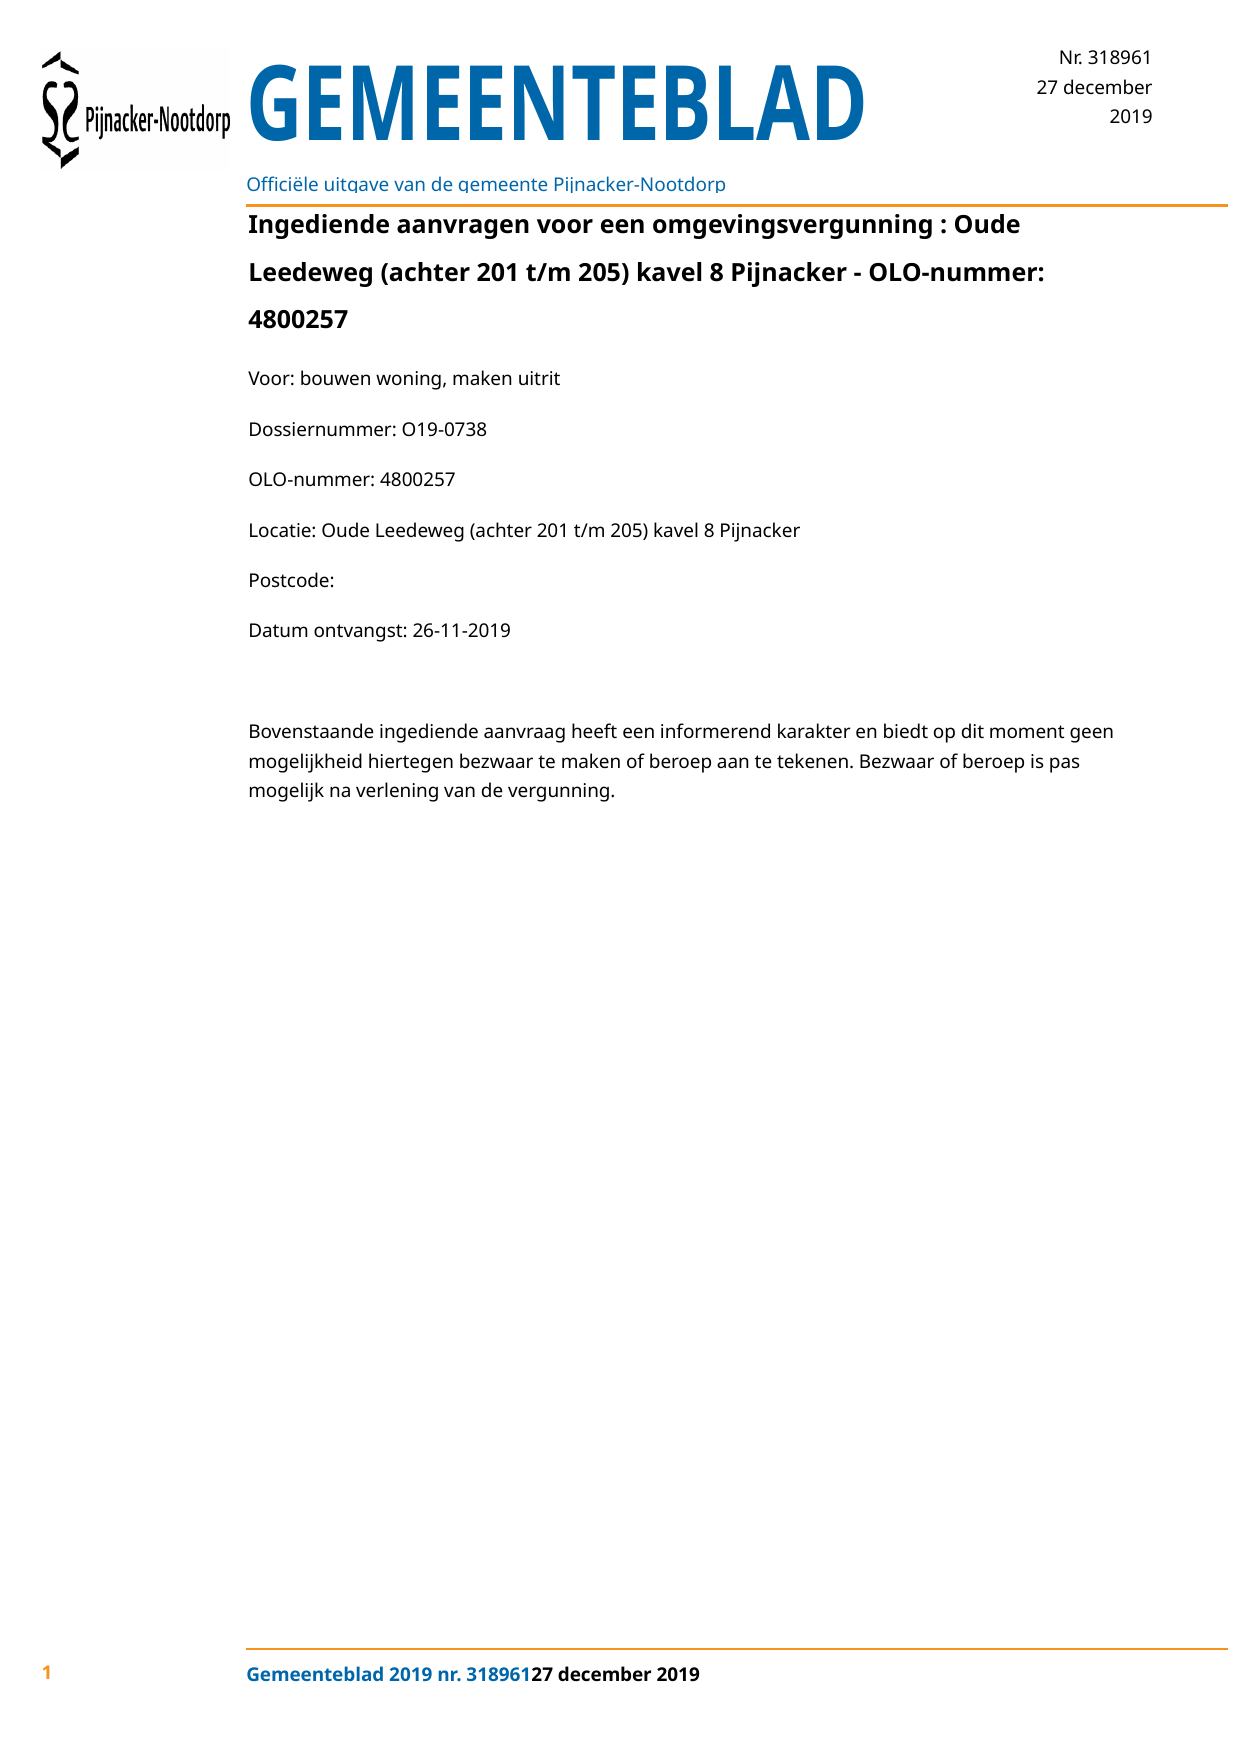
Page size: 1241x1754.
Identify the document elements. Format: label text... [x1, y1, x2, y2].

text Postcode: [248, 567, 1152, 593]
text Locatie: Oude Leedeweg (achter 201 t/m 205) kavel 8 Pijnacker [248, 517, 1152, 542]
picture [41, 47, 231, 172]
text Ingediende aanvragen voor een omgevingsvergunning : Oude Leedeweg (achter 201 t/m 205) kavel 8 Pijnacker - OLO-nummer: 4800257 [248, 207, 1152, 336]
text Voor: bouwen woning, maken uitrit [248, 366, 1152, 391]
text Datum ontvangst: 26-11-2019 [248, 618, 1152, 643]
text OLO-nummer: 4800257 [248, 466, 1152, 492]
text Dossiernummer: O19-0738 [248, 416, 1152, 442]
text Bovenstaande ingediende aanvraag heeft een informerend karakter en biedt op dit moment geen mogelijkheid hiertegen bezwaar te maken of beroep aan te tekenen. Bezwaar of beroep is pas mogelijk na verlening van de vergunning. [248, 718, 1152, 803]
